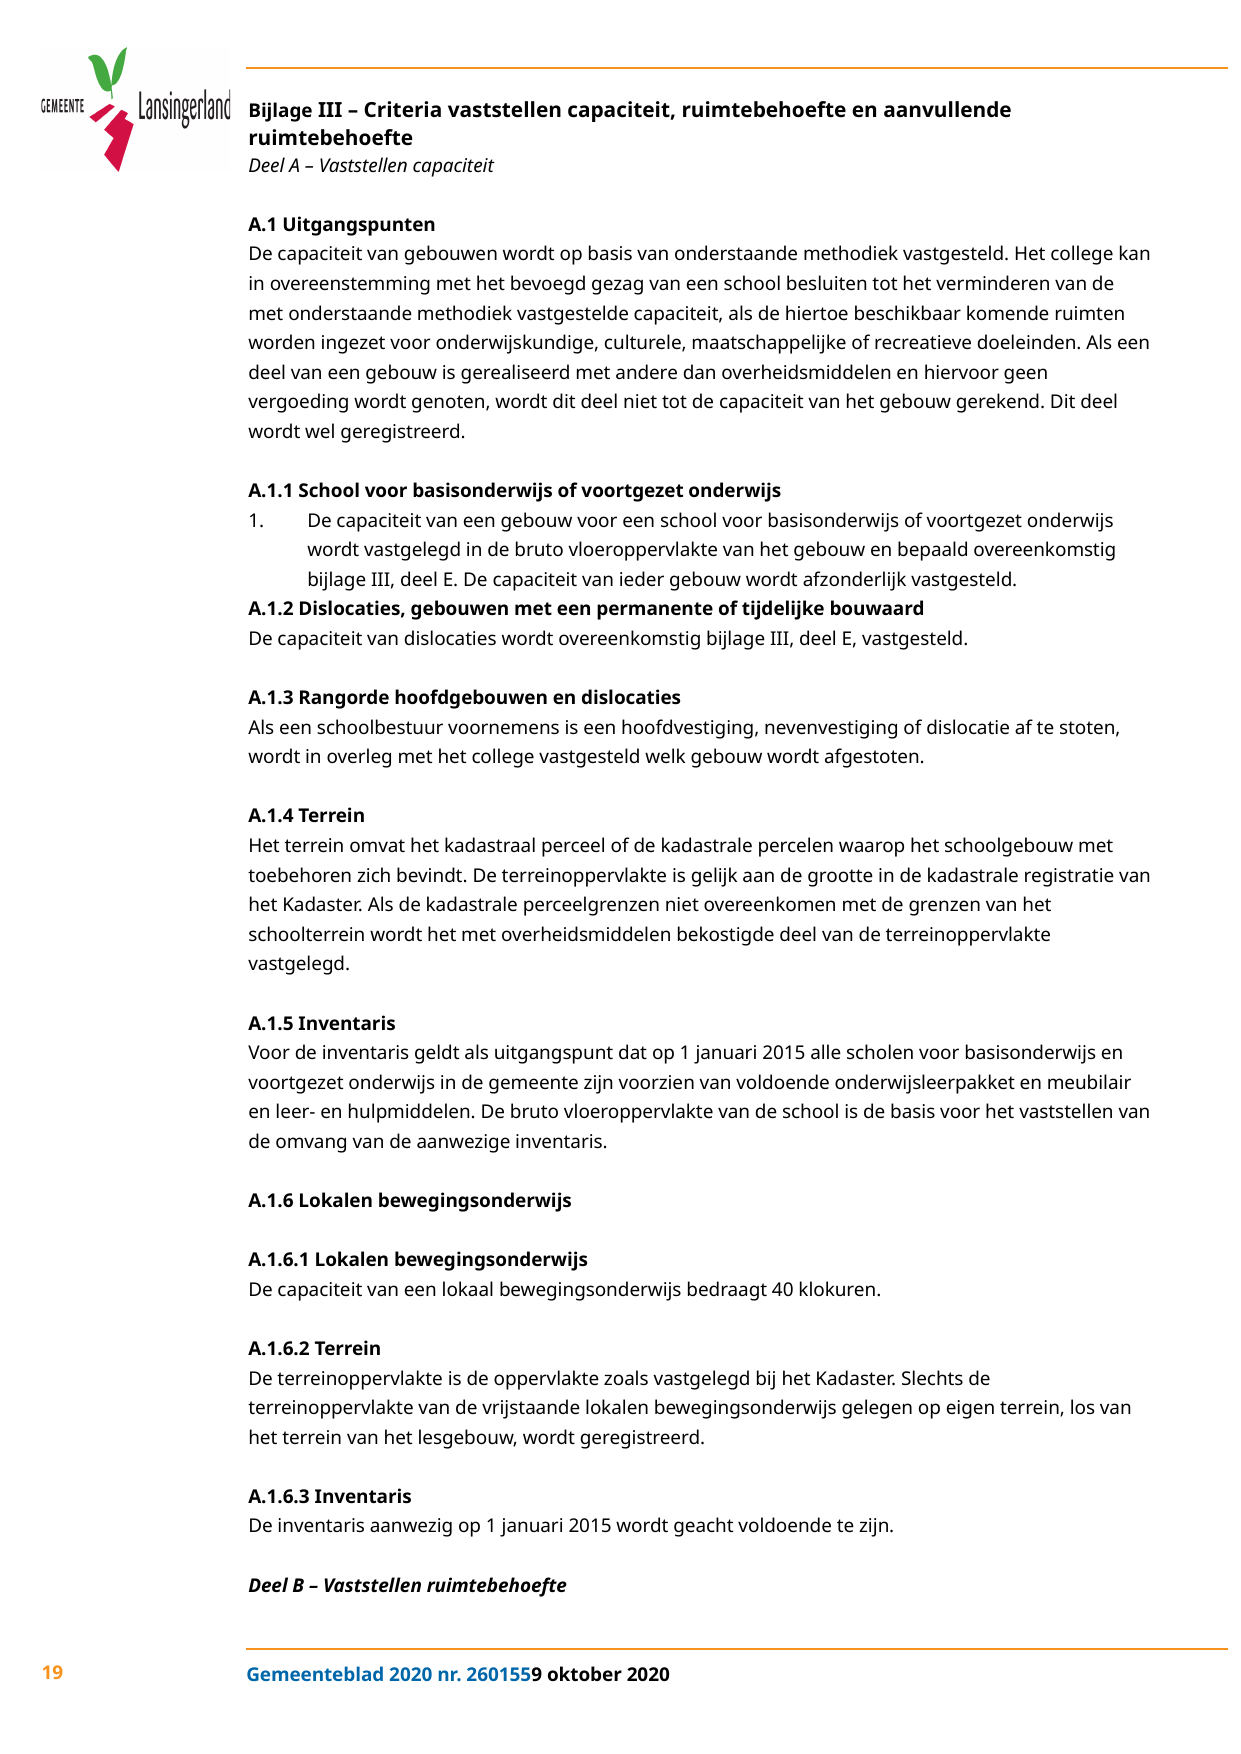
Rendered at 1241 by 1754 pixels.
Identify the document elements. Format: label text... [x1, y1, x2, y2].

text A.1.5 Inventaris [248, 1010, 1152, 1035]
text De capaciteit van een lokaal bewegingsonderwijs bedraagt 40 klokuren. [248, 1276, 1152, 1302]
text A.1.4 Terrein [248, 803, 1152, 828]
text A.1 Uitgangspunten [248, 211, 1152, 237]
text Deel A – Vaststellen capaciteit [248, 152, 1152, 177]
text De inventaris aanwezig op 1 januari 2015 wordt geacht voldoende te zijn. [248, 1513, 1152, 1538]
text Het terrein omvat het kadastraal perceel of de kadastrale percelen waarop het schoolgebouw met toebehoren zich bevindt. De terreinoppervlakte is gelijk aan de grootte in de kadastrale registratie van het Kadaster. Als de kadastrale perceelgrenzen niet overeenkomen met de grenzen van het schoolterrein wordt het met overheidsmiddelen bekostigde deel van de terreinoppervlakte vastgelegd. [248, 832, 1152, 976]
text A.1.6.2 Terrein [248, 1335, 1152, 1361]
text A.1.3 Rangorde hoofdgebouwen en dislocaties [248, 684, 1152, 710]
text De terreinoppervlakte is de oppervlakte zoals vastgelegd bij het Kadaster. Slechts de terreinoppervlakte van de vrijstaande lokalen bewegingsonderwijs gelegen op eigen terrein, los van het terrein van het lesgebouw, wordt geregistreerd. [248, 1365, 1152, 1449]
text Bijlage III – Criteria vaststellen capaciteit, ruimtebehoefte en aanvullende ruimtebehoefte [248, 95, 1152, 152]
text A.1.6.1 Lokalen bewegingsonderwijs [248, 1246, 1152, 1272]
text Deel B – Vaststellen ruimtebehoefte [248, 1572, 1152, 1597]
text A.1.6 Lokalen bewegingsonderwijs [248, 1187, 1152, 1213]
list De capaciteit van een gebouw voor een school voor basisonderwijs of voortgezet onderwijs wordt vastgelegd in de bruto vloeroppervlakte van het gebouw en bepaald overeenkomstig bijlage III, deel E. De capaciteit van ieder gebouw wordt afzonderlijk vastgesteld. [248, 507, 1152, 592]
text Als een schoolbestuur voornemens is een hoofdvestiging, nevenvestiging of dislocatie af te stoten, wordt in overleg met het college vastgesteld welk gebouw wordt afgestoten. [248, 714, 1152, 769]
text De capaciteit van gebouwen wordt op basis van onderstaande methodiek vastgesteld. Het college kan in overeenstemming met het bevoegd gezag van een school besluiten tot het verminderen van de met onderstaande methodiek vastgestelde capaciteit, als de hiertoe beschikbaar komende ruimten worden ingezet voor onderwijskundige, culturele, maatschappelijke of recreatieve doeleinden. Als een deel van een gebouw is gerealiseerd met andere dan overheidsmiddelen en hiervoor geen vergoeding wordt genoten, wordt dit deel niet tot de capaciteit van het gebouw gerekend. Dit deel wordt wel geregistreerd. [248, 241, 1152, 444]
text A.1.6.3 Inventaris [248, 1483, 1152, 1509]
picture [41, 47, 231, 172]
text A.1.2 Dislocaties, gebouwen met een permanente of tijdelijke bouwaard [248, 596, 1152, 621]
text A.1.1 School voor basisonderwijs of voortgezet onderwijs [248, 477, 1152, 503]
text Voor de inventaris geldt als uitgangspunt dat op 1 januari 2015 alle scholen voor basisonderwijs en voortgezet onderwijs in de gemeente zijn voorzien van voldoende onderwijsleerpakket en meubilair en leer- en hulpmiddelen. De bruto vloeroppervlakte van de school is de basis voor het vaststellen van de omvang van de aanwezige inventaris. [248, 1039, 1152, 1154]
text De capaciteit van dislocaties wordt overeenkomstig bijlage III, deel E, vastgesteld. [248, 625, 1152, 651]
